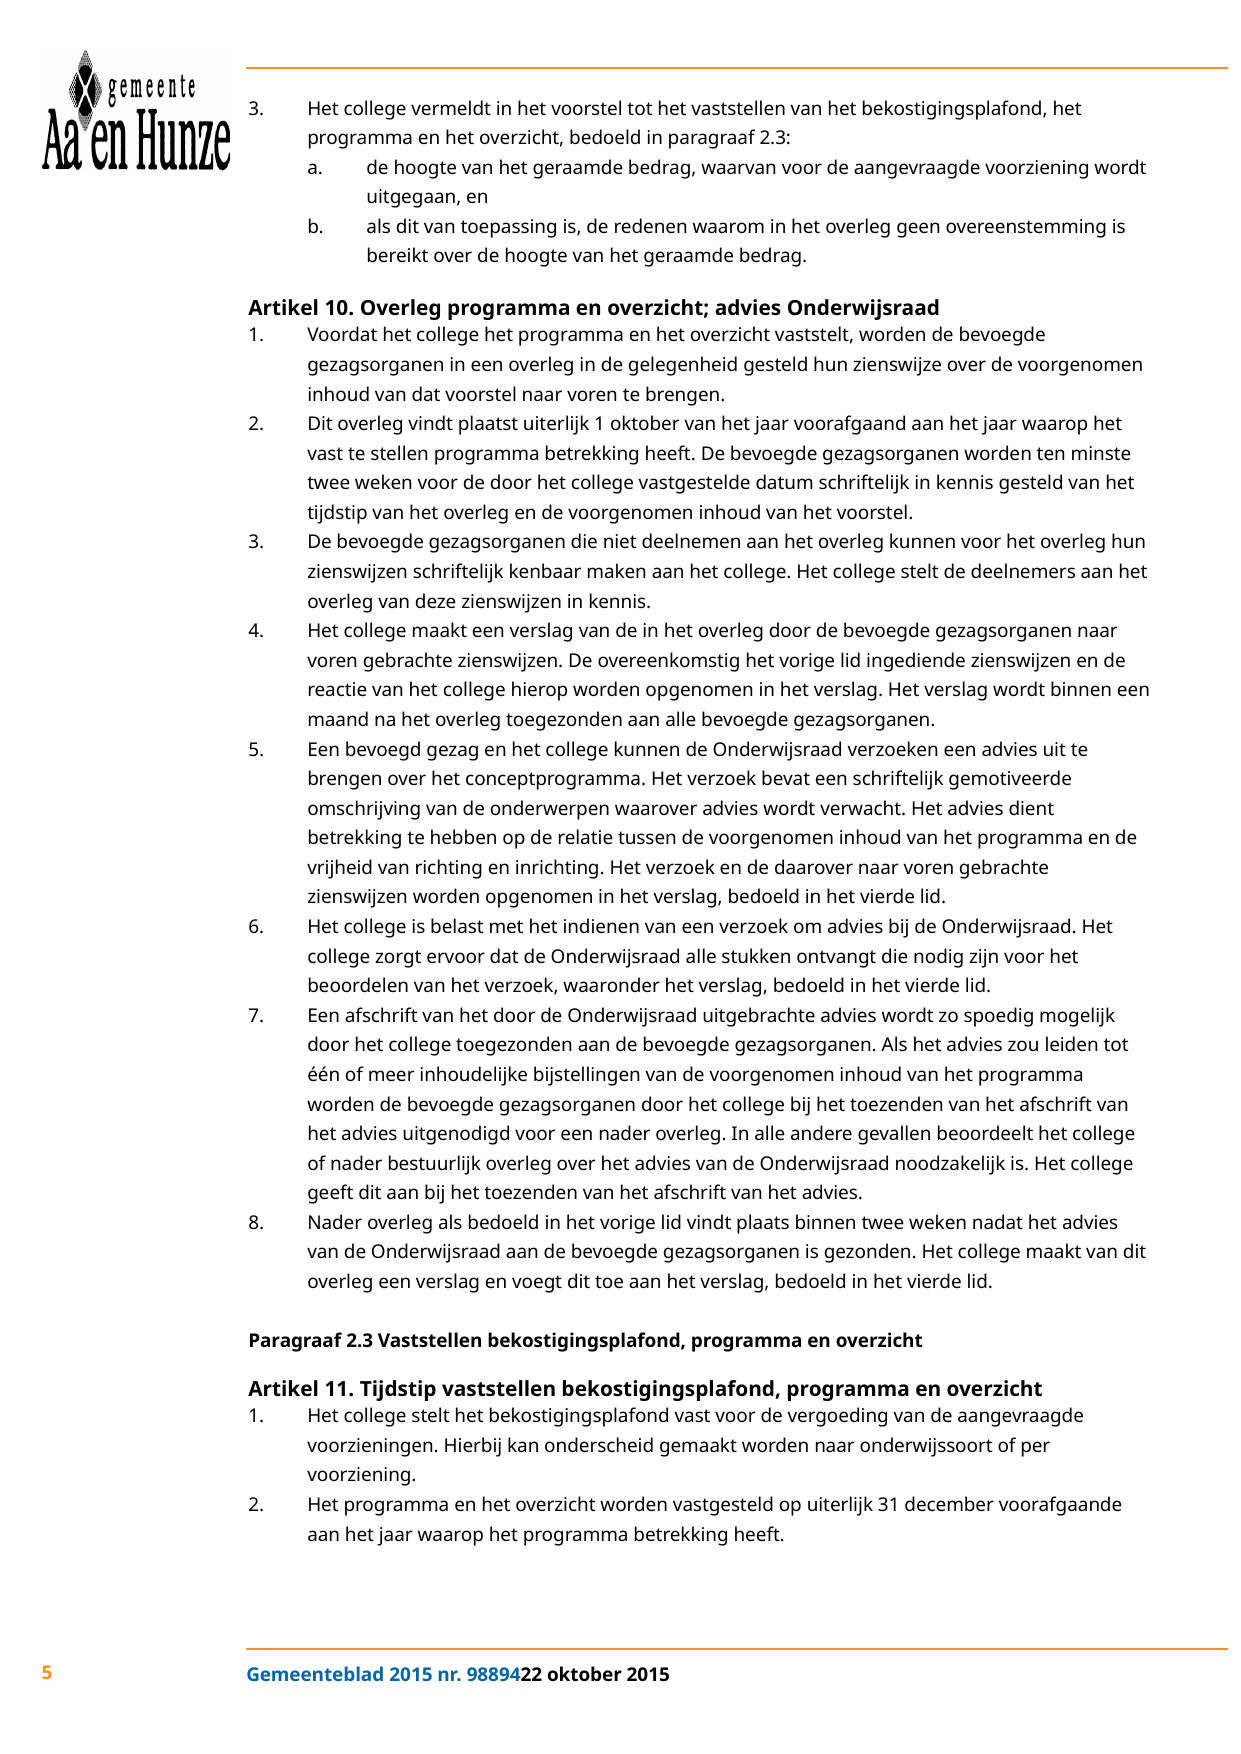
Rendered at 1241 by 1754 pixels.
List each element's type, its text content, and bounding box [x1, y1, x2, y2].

list de hoogte van het geraamde bedrag, waarvan voor de aangevraagde voorziening wordt uitgegaan, en [307, 154, 1152, 209]
list Een afschrift van het door de Onderwijsraad uitgebrachte advies wordt zo spoedig mogelijk door het college toegezonden aan de bevoegde gezagsorganen. Als het advies zou leiden tot één of meer inhoudelijke bijstellingen van de voorgenomen inhoud van het programma worden de bevoegde gezagsorganen door het college bij het toezenden van het afschrift van het advies uitgenodigd voor een nader overleg. In alle andere gevallen beoordeelt het college of nader bestuurlijk overleg over het advies van de Onderwijsraad noodzakelijk is. Het college geeft dit aan bij het toezenden van het afschrift van het advies. [248, 1002, 1152, 1205]
text Paragraaf 2.3 Vaststellen bekostigingsplafond, programma en overzicht [248, 1327, 1152, 1353]
list Dit overleg vindt plaatst uiterlijk 1 oktober van het jaar voorafgaand aan het jaar waarop het vast te stellen programma betrekking heeft. De bevoegde gezagsorganen worden ten minste twee weken voor de door het college vastgestelde datum schriftelijk in kennis gesteld van het tijdstip van het overleg en de voorgenomen inhoud van het voorstel. [248, 410, 1152, 525]
list Een bevoegd gezag en het college kunnen de Onderwijsraad verzoeken een advies uit te brengen over het conceptprogramma. Het verzoek bevat een schriftelijk gemotiveerde omschrijving van de onderwerpen waarover advies wordt verwacht. Het advies dient betrekking te hebben op de relatie tussen de voorgenomen inhoud van het programma en de vrijheid van richting en inrichting. Het verzoek en de daarover naar voren gebrachte zienswijzen worden opgenomen in het verslag, bedoeld in het vierde lid. [248, 736, 1152, 909]
picture [41, 47, 231, 172]
list Het programma en het overzicht worden vastgesteld op uiterlijk 31 december voorafgaande aan het jaar waarop het programma betrekking heeft. [248, 1491, 1152, 1546]
list Het college stelt het bekostigingsplafond vast voor de vergoeding van de aangevraagde voorzieningen. Hierbij kan onderscheid gemaakt worden naar onderwijssoort of per voorziening. [248, 1402, 1152, 1487]
list Nader overleg als bedoeld in het vorige lid vindt plaats binnen twee weken nadat het advies van de Onderwijsraad aan de bevoegde gezagsorganen is gezonden. Het college maakt van dit overleg een verslag en voegt dit toe aan het verslag, bedoeld in het vierde lid. [248, 1209, 1152, 1294]
text Artikel 11. Tijdstip vaststellen bekostigingsplafond, programma en overzicht [248, 1374, 1152, 1402]
list Het college maakt een verslag van de in het overleg door de bevoegde gezagsorganen naar voren gebrachte zienswijzen. De overeenkomstig het vorige lid ingediende zienswijzen en de reactie van het college hierop worden opgenomen in het verslag. Het verslag wordt binnen een maand na het overleg toegezonden aan alle bevoegde gezagsorganen. [248, 617, 1152, 732]
list De bevoegde gezagsorganen die niet deelnemen aan het overleg kunnen voor het overleg hun zienswijzen schriftelijk kenbaar maken aan het college. Het college stelt de deelnemers aan het overleg van deze zienswijzen in kennis. [248, 529, 1152, 613]
list als dit van toepassing is, de redenen waarom in het overleg geen overeenstemming is bereikt over de hoogte van het geraamde bedrag. [307, 213, 1152, 268]
list Het college vermeldt in het voorstel tot het vaststellen van het bekostigingsplafond, het programma en het overzicht, bedoeld in paragraaf 2.3: [248, 95, 1152, 150]
text Artikel 10. Overleg programma en overzicht; advies Onderwijsraad [248, 293, 1152, 322]
list Het college is belast met het indienen van een verzoek om advies bij de Onderwijsraad. Het college zorgt ervoor dat de Onderwijsraad alle stukken ontvangt die nodig zijn voor het beoordelen van het verzoek, waaronder het verslag, bedoeld in het vierde lid. [248, 913, 1152, 998]
list Voordat het college het programma en het overzicht vaststelt, worden de bevoegde gezagsorganen in een overleg in de gelegenheid gesteld hun zienswijze over de voorgenomen inhoud van dat voorstel naar voren te brengen. [248, 322, 1152, 406]
